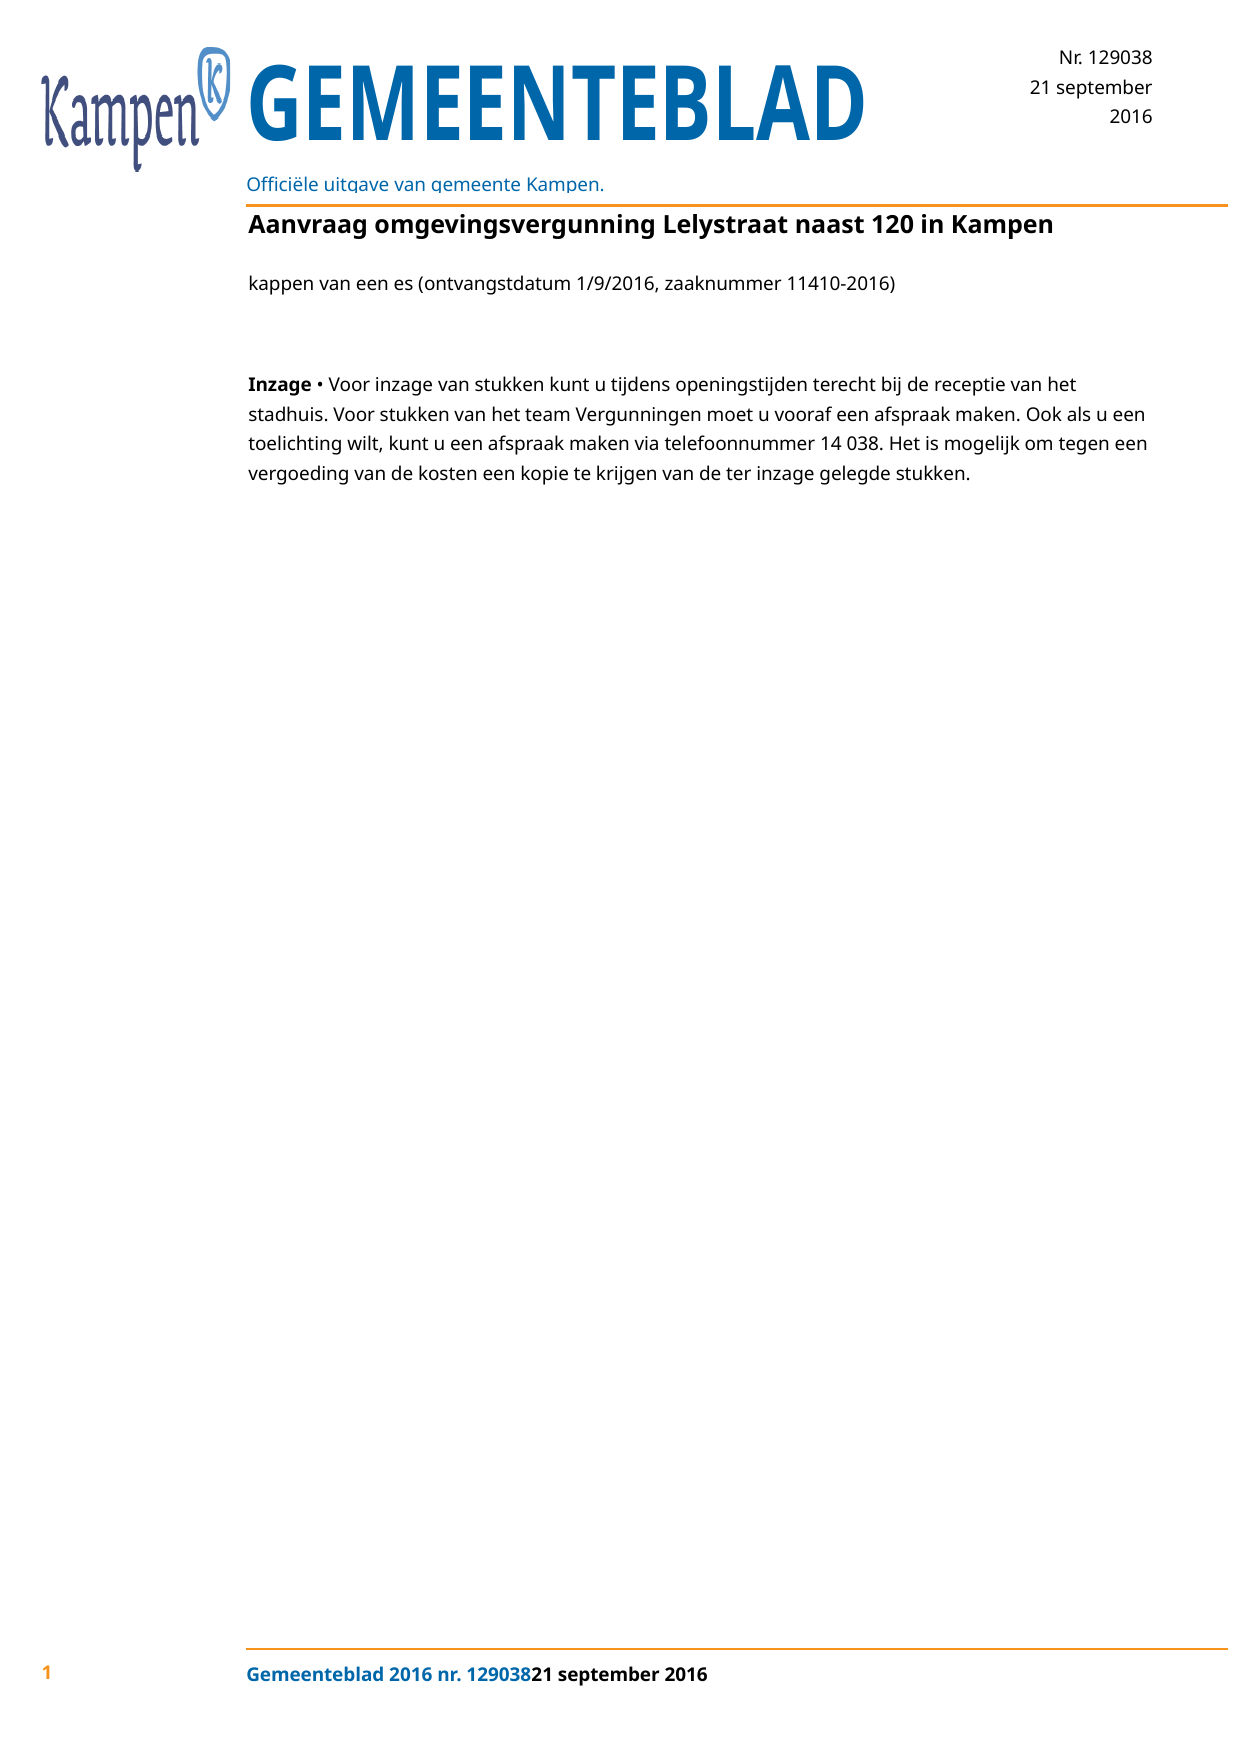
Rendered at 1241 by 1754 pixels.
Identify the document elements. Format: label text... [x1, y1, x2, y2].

picture [41, 47, 231, 172]
text Aanvraag omgevingsvergunning Lelystraat naast 120 in Kampen [248, 207, 1152, 241]
text Inzage • Voor inzage van stukken kunt u tijdens openingstijden terecht bij de receptie van het stadhuis. Voor stukken van het team Vergunningen moet u vooraf een afspraak maken. Ook als u een toelichting wilt, kunt u een afspraak maken via telefoonnummer 14 038. Het is mogelijk om tegen een vergoeding van de kosten een kopie te krijgen van de ter inzage gelegde stukken. [248, 371, 1152, 486]
text kappen van een es (ontvangstdatum 1/9/2016, zaaknummer 11410-2016) [248, 270, 1152, 296]
